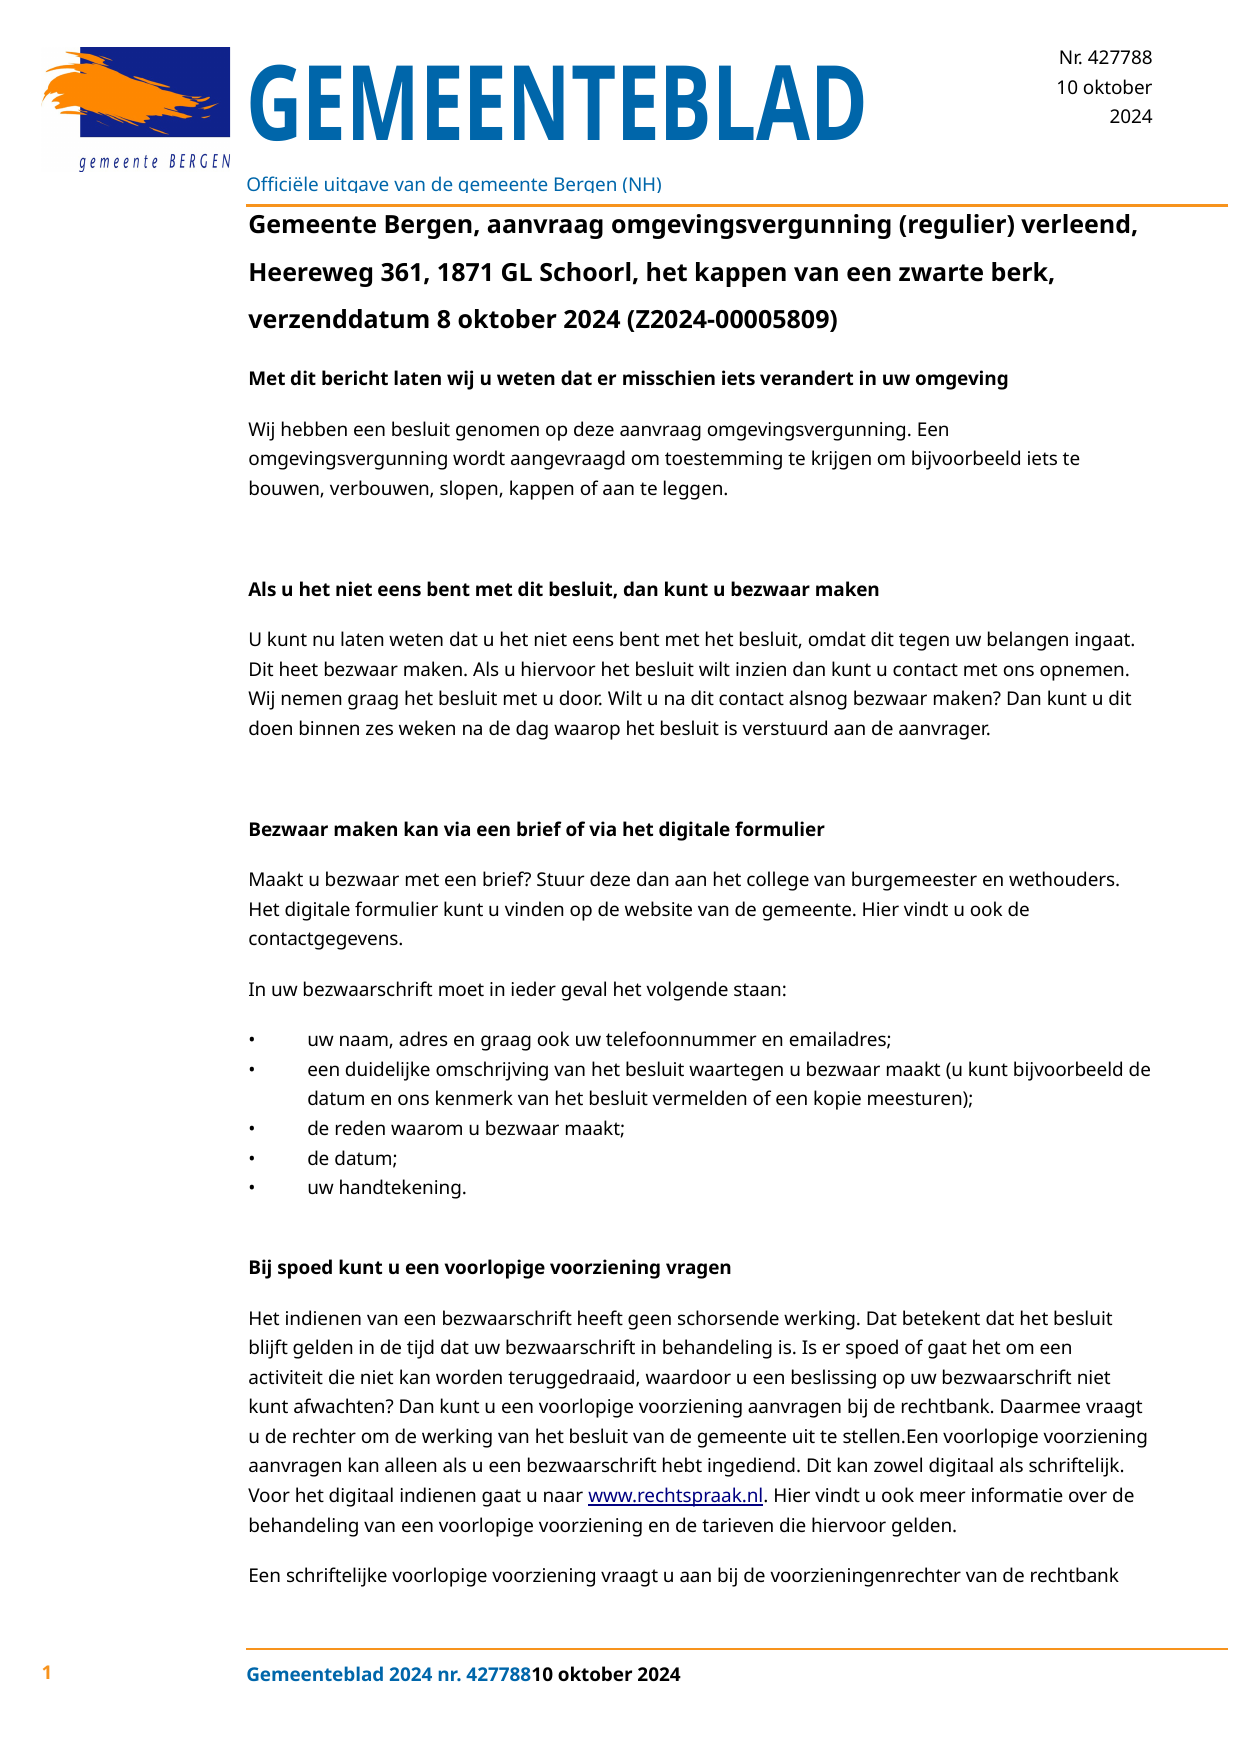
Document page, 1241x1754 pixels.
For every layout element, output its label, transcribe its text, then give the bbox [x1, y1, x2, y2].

text Een schriftelijke voorlopige voorziening vraagt u aan bij de voorzieningenrechter van de rechtbank [248, 1562, 1152, 1588]
text Met dit bericht laten wij u weten dat er misschien iets verandert in uw omgeving [248, 366, 1152, 391]
list uw handtekening. [248, 1174, 1152, 1200]
text Bezwaar maken kan via een brief of via het digitale formulier [248, 816, 1152, 842]
list een duidelijke omschrijving van het besluit waartegen u bezwaar maakt (u kunt bijvoorbeeld de datum en ons kenmerk van het besluit vermelden of een kopie meesturen); [248, 1056, 1152, 1111]
list de reden waarom u bezwaar maakt; [248, 1115, 1152, 1141]
text Maakt u bezwaar met een brief? Stuur deze dan aan het college van burgemeester en wethouders. Het digitale formulier kunt u vinden op de website van de gemeente. Hier vindt u ook de contactgegevens. [248, 866, 1152, 951]
text Wij hebben een besluit genomen op deze aanvraag omgevingsvergunning. Een omgevingsvergunning wordt aangevraagd om toestemming te krijgen om bijvoorbeeld iets te bouwen, verbouwen, slopen, kappen of aan te leggen. [248, 416, 1152, 501]
picture [41, 47, 231, 172]
list de datum; [248, 1145, 1152, 1170]
text Gemeente Bergen, aanvraag omgevingsvergunning (regulier) verleend, Heereweg 361, 1871 GL Schoorl, het kappen van een zwarte berk, verzenddatum 8 oktober 2024 (Z2024-00005809) [248, 207, 1152, 336]
text Het indienen van een bezwaarschrift heeft geen schorsende werking. Dat betekent dat het besluit blijft gelden in de tijd dat uw bezwaarschrift in behandeling is. Is er spoed of gaat het om een activiteit die niet kan worden teruggedraaid, waardoor u een beslissing op uw bezwaarschrift niet kunt afwachten? Dan kunt u een voorlopige voorziening aanvragen bij de rechtbank. Daarmee vraagt u de rechter om de werking van het besluit van de gemeente uit te stellen.Een voorlopige voorziening aanvragen kan alleen als u een bezwaarschrift hebt ingediend. Dit kan zowel digitaal als schriftelijk. Voor het digitaal indienen gaat u naar www.rechtspraak.nl. Hier vindt u ook meer informatie over de behandeling van een voorlopige voorziening en de tarieven die hiervoor gelden. [248, 1305, 1152, 1537]
list uw naam, adres en graag ook uw telefoonnummer en emailadres; [248, 1026, 1152, 1052]
text In uw bezwaarschrift moet in ieder geval het volgende staan: [248, 976, 1152, 1002]
text U kunt nu laten weten dat u het niet eens bent met het besluit, omdat dit tegen uw belangen ingaat. Dit heet bezwaar maken. Als u hiervoor het besluit wilt inzien dan kunt u contact met ons opnemen. Wij nemen graag het besluit met u door. Wilt u na dit contact alsnog bezwaar maken? Dan kunt u dit doen binnen zes weken na de dag waarop het besluit is verstuurd aan de aanvrager. [248, 626, 1152, 741]
text Als u het niet eens bent met dit besluit, dan kunt u bezwaar maken [248, 576, 1152, 602]
text Bij spoed kunt u een voorlopige voorziening vragen [248, 1254, 1152, 1280]
